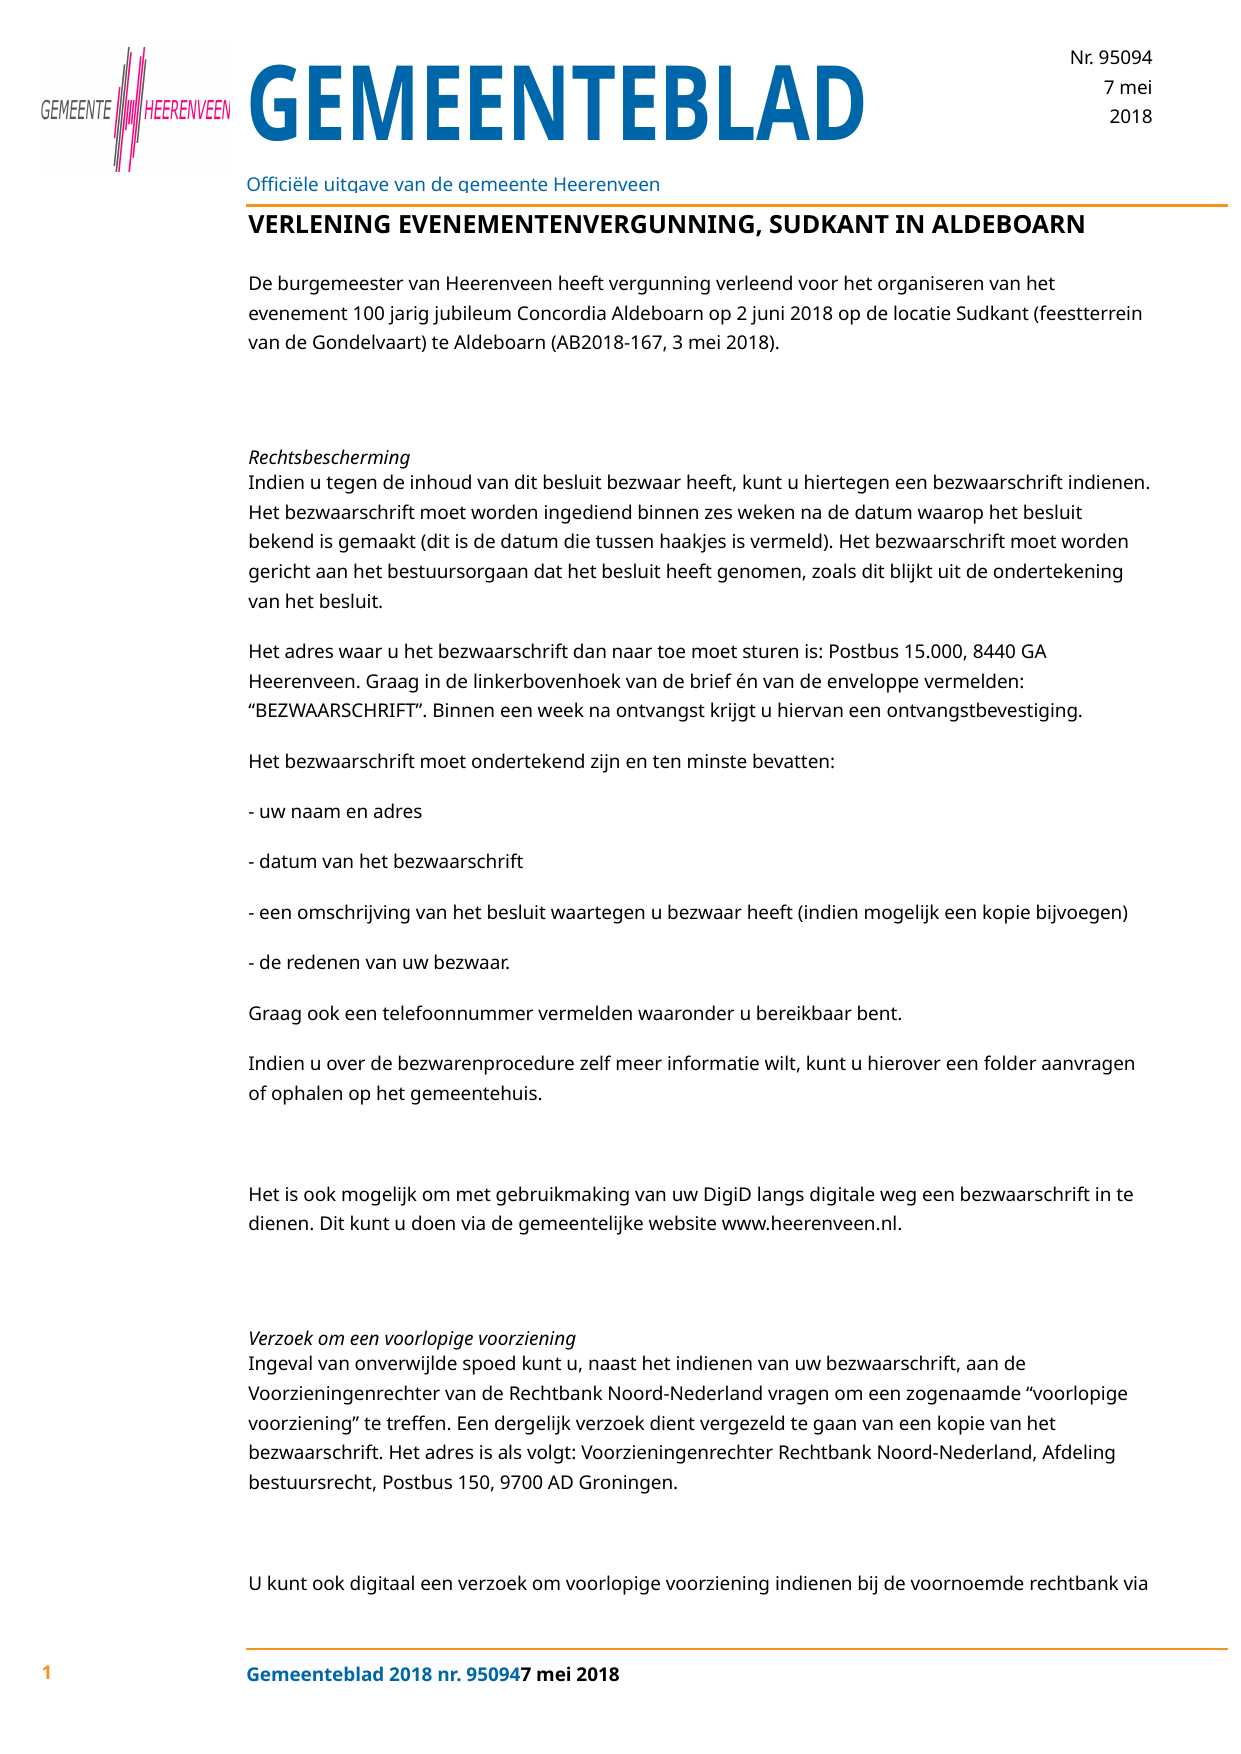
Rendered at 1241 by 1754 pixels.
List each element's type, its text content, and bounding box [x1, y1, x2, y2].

text - uw naam en adres [248, 798, 1152, 824]
text Ingeval van onverwijlde spoed kunt u, naast het indienen van uw bezwaarschrift, aan de Voorzieningenrechter van de Rechtbank Noord-Nederland vragen om een zogenaamde “voorlopige voorziening” te treffen. Een dergelijk verzoek dient vergezeld te gaan van een kopie van het bezwaarschrift. Het adres is als volgt: Voorzieningenrechter Rechtbank Noord-Nederland, Afdeling bestuursrecht, Postbus 150, 9700 AD Groningen. [248, 1351, 1152, 1494]
text Indien u over de bezwarenprocedure zelf meer informatie wilt, kunt u hierover een folder aanvragen of ophalen op het gemeentehuis. [248, 1050, 1152, 1106]
text Rechtsbescherming [248, 444, 1152, 469]
text Het is ook mogelijk om met gebruikmaking van uw DigiD langs digitale weg een bezwaarschrift in te dienen. Dit kunt u doen via de gemeentelijke website www.heerenveen.nl. [248, 1181, 1152, 1236]
picture [41, 47, 231, 172]
text De burgemeester van Heerenveen heeft vergunning verleend voor het organiseren van het evenement 100 jarig jubileum Concordia Aldeboarn op 2 juni 2018 op de locatie Sudkant (feestterrein van de Gondelvaart) te Aldeboarn (AB2018-167, 3 mei 2018). [248, 270, 1152, 355]
text Verzoek om een voorlopige voorziening [248, 1325, 1152, 1351]
text VERLENING EVENEMENTENVERGUNNING, SUDKANT IN ALDEBOARN [248, 207, 1152, 241]
text Het adres waar u het bezwaarschrift dan naar toe moet sturen is: Postbus 15.000, 8440 GA Heerenveen. Graag in de linkerbovenhoek van de brief én van de enveloppe vermelden: “BEZWAARSCHRIFT”. Binnen een week na ontvangst krijgt u hiervan een ontvangstbevestiging. [248, 638, 1152, 723]
text - datum van het bezwaarschrift [248, 849, 1152, 874]
text Graag ook een telefoonnummer vermelden waaronder u bereikbaar bent. [248, 1000, 1152, 1026]
text Het bezwaarschrift moet ondertekend zijn en ten minste bevatten: [248, 748, 1152, 774]
text Indien u tegen de inhoud van dit besluit bezwaar heeft, kunt u hiertegen een bezwaarschrift indienen. Het bezwaarschrift moet worden ingediend binnen zes weken na de datum waarop het besluit bekend is gemaakt (dit is de datum die tussen haakjes is vermeld). Het bezwaarschrift moet worden gericht aan het bestuursorgaan dat het besluit heeft genomen, zoals dit blijkt uit de ondertekening van het besluit. [248, 469, 1152, 614]
text U kunt ook digitaal een verzoek om voorlopige voorziening indienen bij de voornoemde rechtbank via [248, 1570, 1152, 1595]
text - de redenen van uw bezwaar. [248, 949, 1152, 975]
text - een omschrijving van het besluit waartegen u bezwaar heeft (indien mogelijk een kopie bijvoegen) [248, 899, 1152, 925]
